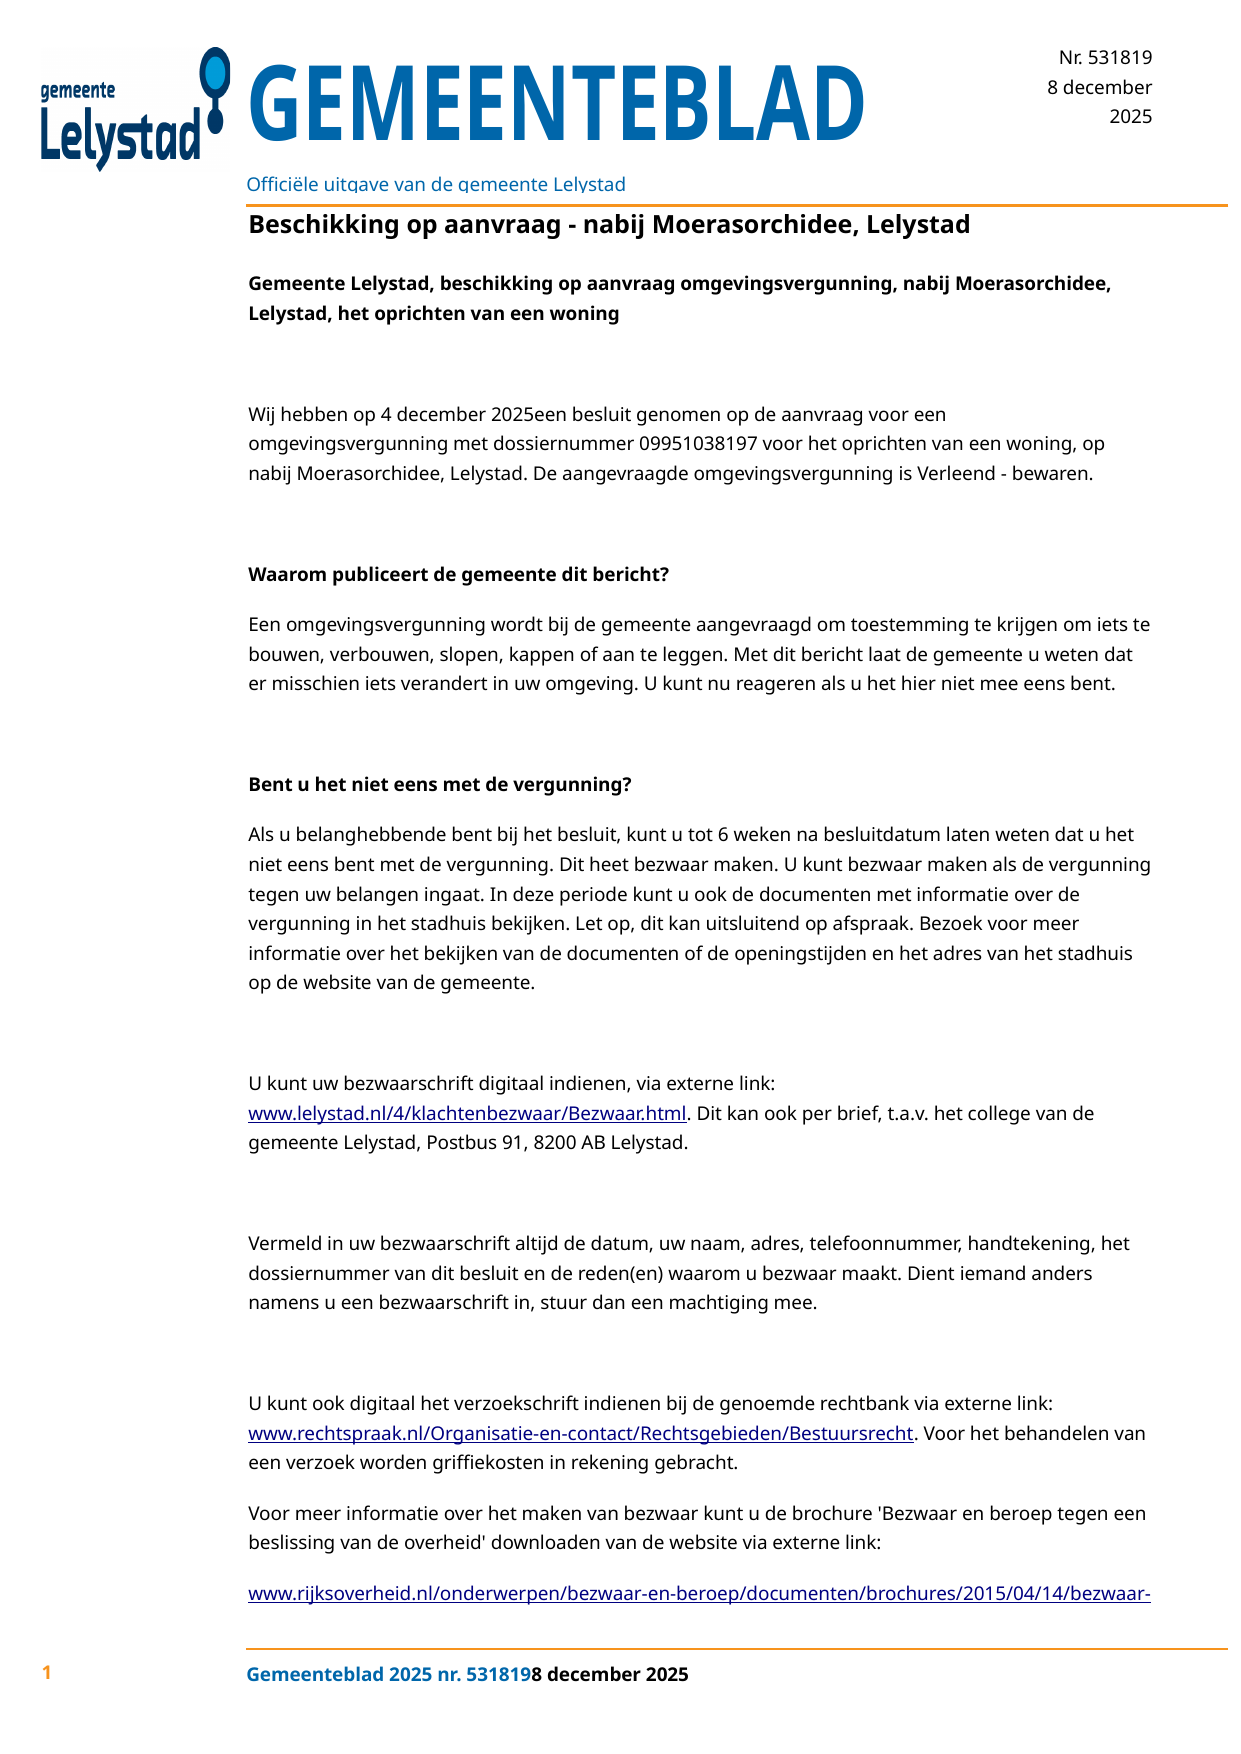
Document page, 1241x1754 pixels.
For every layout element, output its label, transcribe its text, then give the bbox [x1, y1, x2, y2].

text Beschikking op aanvraag - nabij Moerasorchidee, Lelystad [248, 207, 1152, 241]
text U kunt uw bezwaarschrift digitaal indienen, via externe link: www.lelystad.nl/4/klachtenbezwaar/Bezwaar.html. Dit kan ook per brief, t.a.v. het college van de gemeente Lelystad, Postbus 91, 8200 AB Lelystad. [248, 1070, 1152, 1155]
text Gemeente Lelystad, beschikking op aanvraag omgevingsvergunning, nabij Moerasorchidee, Lelystad, het oprichten van een woning [248, 270, 1152, 326]
text Vermeld in uw bezwaarschrift altijd de datum, uw naam, adres, telefoonnummer, handtekening, het dossiernummer van dit besluit en de reden(en) waarom u bezwaar maakt. Dient iemand anders namens u een bezwaarschrift in, stuur dan een machtiging mee. [248, 1230, 1152, 1315]
picture [41, 47, 231, 172]
text Een omgevingsvergunning wordt bij de gemeente aangevraagd om toestemming te krijgen om iets te bouwen, verbouwen, slopen, kappen of aan te leggen. Met dit bericht laat de gemeente u weten dat er misschien iets verandert in uw omgeving. U kunt nu reageren als u het hier niet mee eens bent. [248, 611, 1152, 696]
text Voor meer informatie over het maken van bezwaar kunt u de brochure 'Bezwaar en beroep tegen een beslissing van de overheid' downloaden van de website via externe link: [248, 1500, 1152, 1555]
text Waarom publiceert de gemeente dit bericht? [248, 561, 1152, 586]
text www.rijksoverheid.nl/onderwerpen/bezwaar-en-beroep/documenten/brochures/2015/04/14/bezwaar- [248, 1580, 1152, 1606]
text U kunt ook digitaal het verzoekschrift indienen bij de genoemde rechtbank via externe link: www.rechtspraak.nl/Organisatie-en-contact/Rechtsgebieden/Bestuursrecht. Voor het behandelen van een verzoek worden griffiekosten in rekening gebracht. [248, 1390, 1152, 1475]
text Wij hebben op 4 december 2025een besluit genomen op de aanvraag voor een omgevingsvergunning met dossiernummer 09951038197 voor het oprichten van een woning, op nabij Moerasorchidee, Lelystad. De aangevraagde omgevingsvergunning is Verleend - bewaren. [248, 401, 1152, 486]
text Bent u het niet eens met de vergunning? [248, 771, 1152, 797]
text Als u belanghebbende bent bij het besluit, kunt u tot 6 weken na besluitdatum laten weten dat u het niet eens bent met de vergunning. Dit heet bezwaar maken. U kunt bezwaar maken als de vergunning tegen uw belangen ingaat. In deze periode kunt u ook de documenten met informatie over de vergunning in het stadhuis bekijken. Let op, dit kan uitsluitend op afspraak. Bezoek voor meer informatie over het bekijken van de documenten of de openingstijden en het adres van het stadhuis op de website van de gemeente. [248, 822, 1152, 995]
